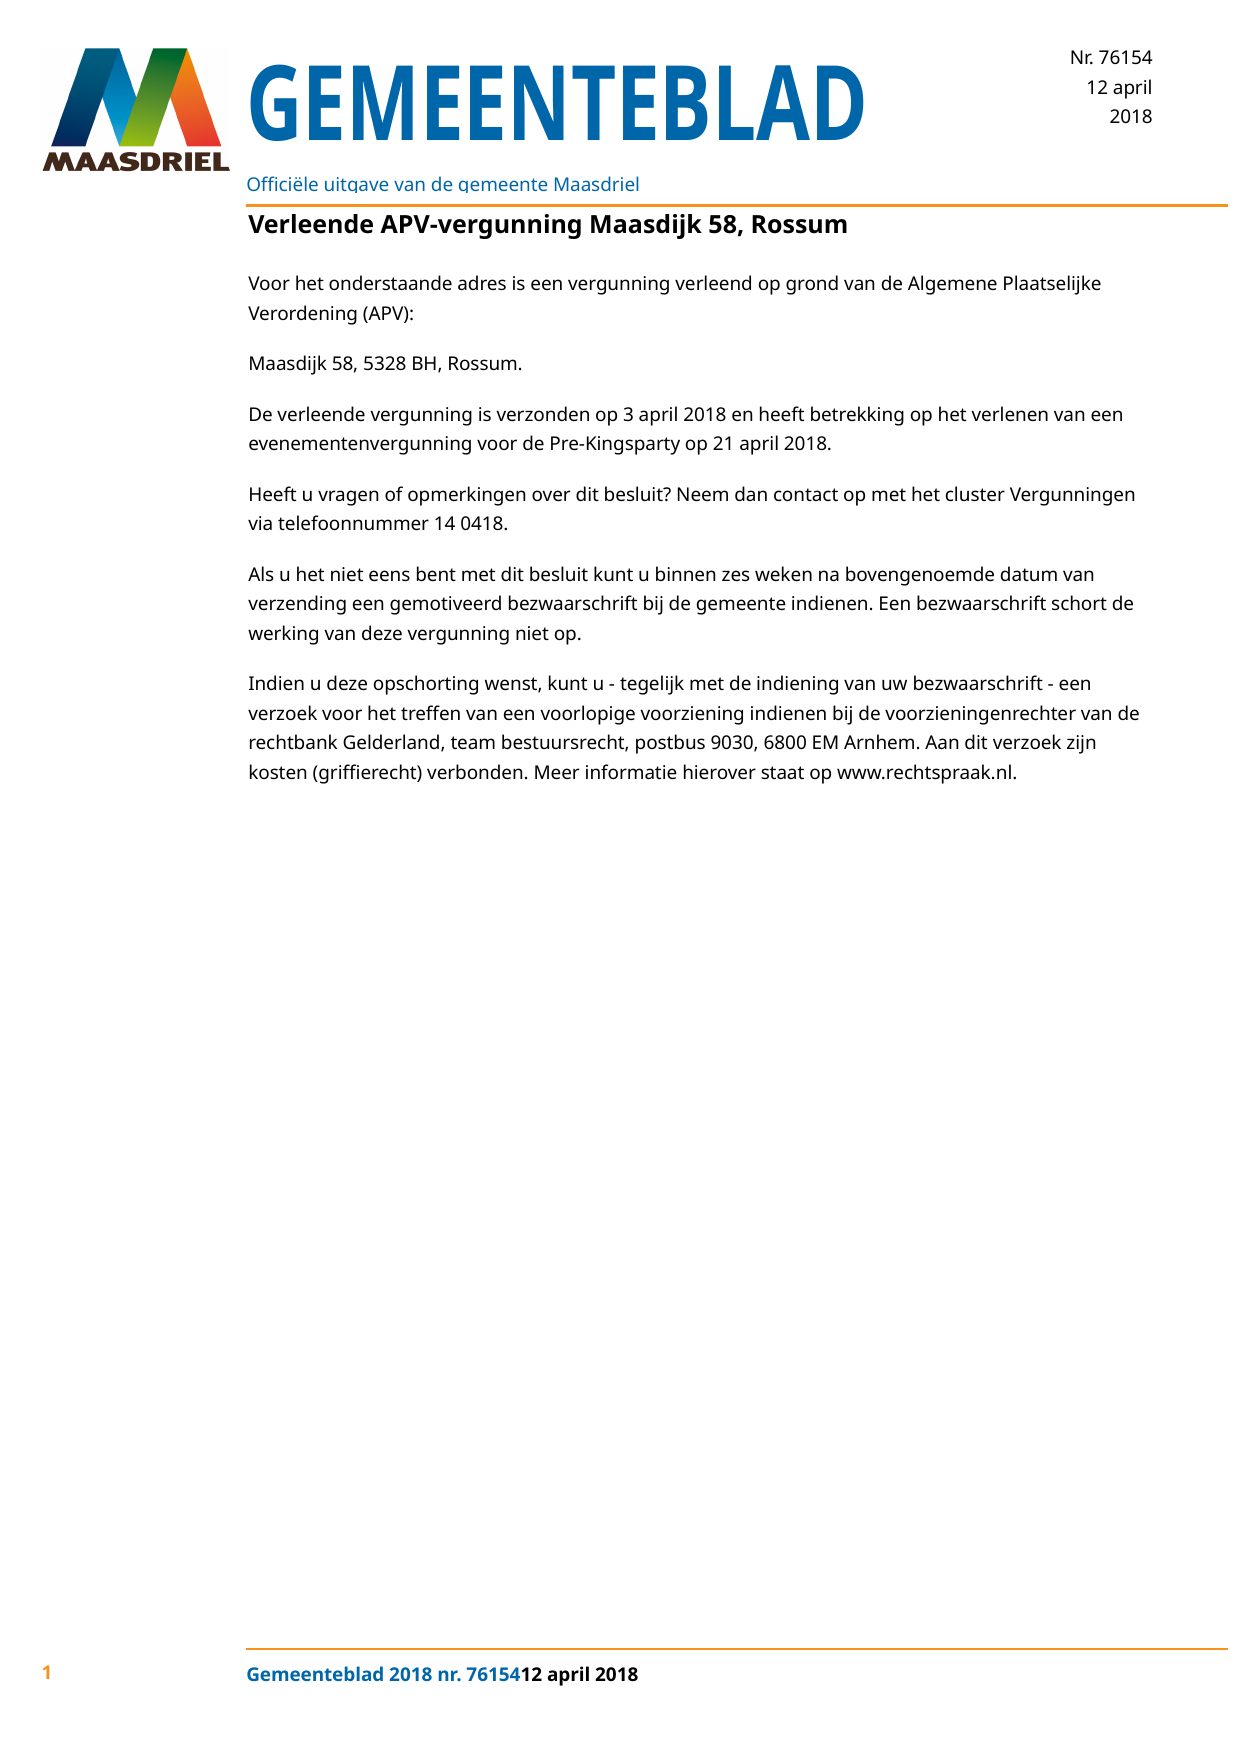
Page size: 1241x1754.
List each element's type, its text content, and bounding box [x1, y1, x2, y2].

text De verleende vergunning is verzonden op 3 april 2018 en heeft betrekking op het verlenen van een evenementenvergunning voor de Pre-Kingsparty op 21 april 2018. [248, 401, 1152, 456]
text Verleende APV-vergunning Maasdijk 58, Rossum [248, 207, 1152, 241]
text Indien u deze opschorting wenst, kunt u - tegelijk met de indiening van uw bezwaarschrift - een verzoek voor het treffen van een voorlopige voorziening indienen bij de voorzieningenrechter van de rechtbank Gelderland, team bestuursrecht, postbus 9030, 6800 EM Arnhem. Aan dit verzoek zijn kosten (griffierecht) verbonden. Meer informatie hierover staat op www.rechtspraak.nl. [248, 670, 1152, 785]
text Als u het niet eens bent met dit besluit kunt u binnen zes weken na bovengenoemde datum van verzending een gemotiveerd bezwaarschrift bij de gemeente indienen. Een bezwaarschrift schort de werking van deze vergunning niet op. [248, 561, 1152, 646]
text Heeft u vragen of opmerkingen over dit besluit? Neem dan contact op met het cluster Vergunningen via telefoonnummer 14 0418. [248, 481, 1152, 536]
text Maasdijk 58, 5328 BH, Rossum. [248, 350, 1152, 376]
text Voor het onderstaande adres is een vergunning verleend op grond van de Algemene Plaatselijke Verordening (APV): [248, 270, 1152, 326]
picture [41, 47, 231, 172]
